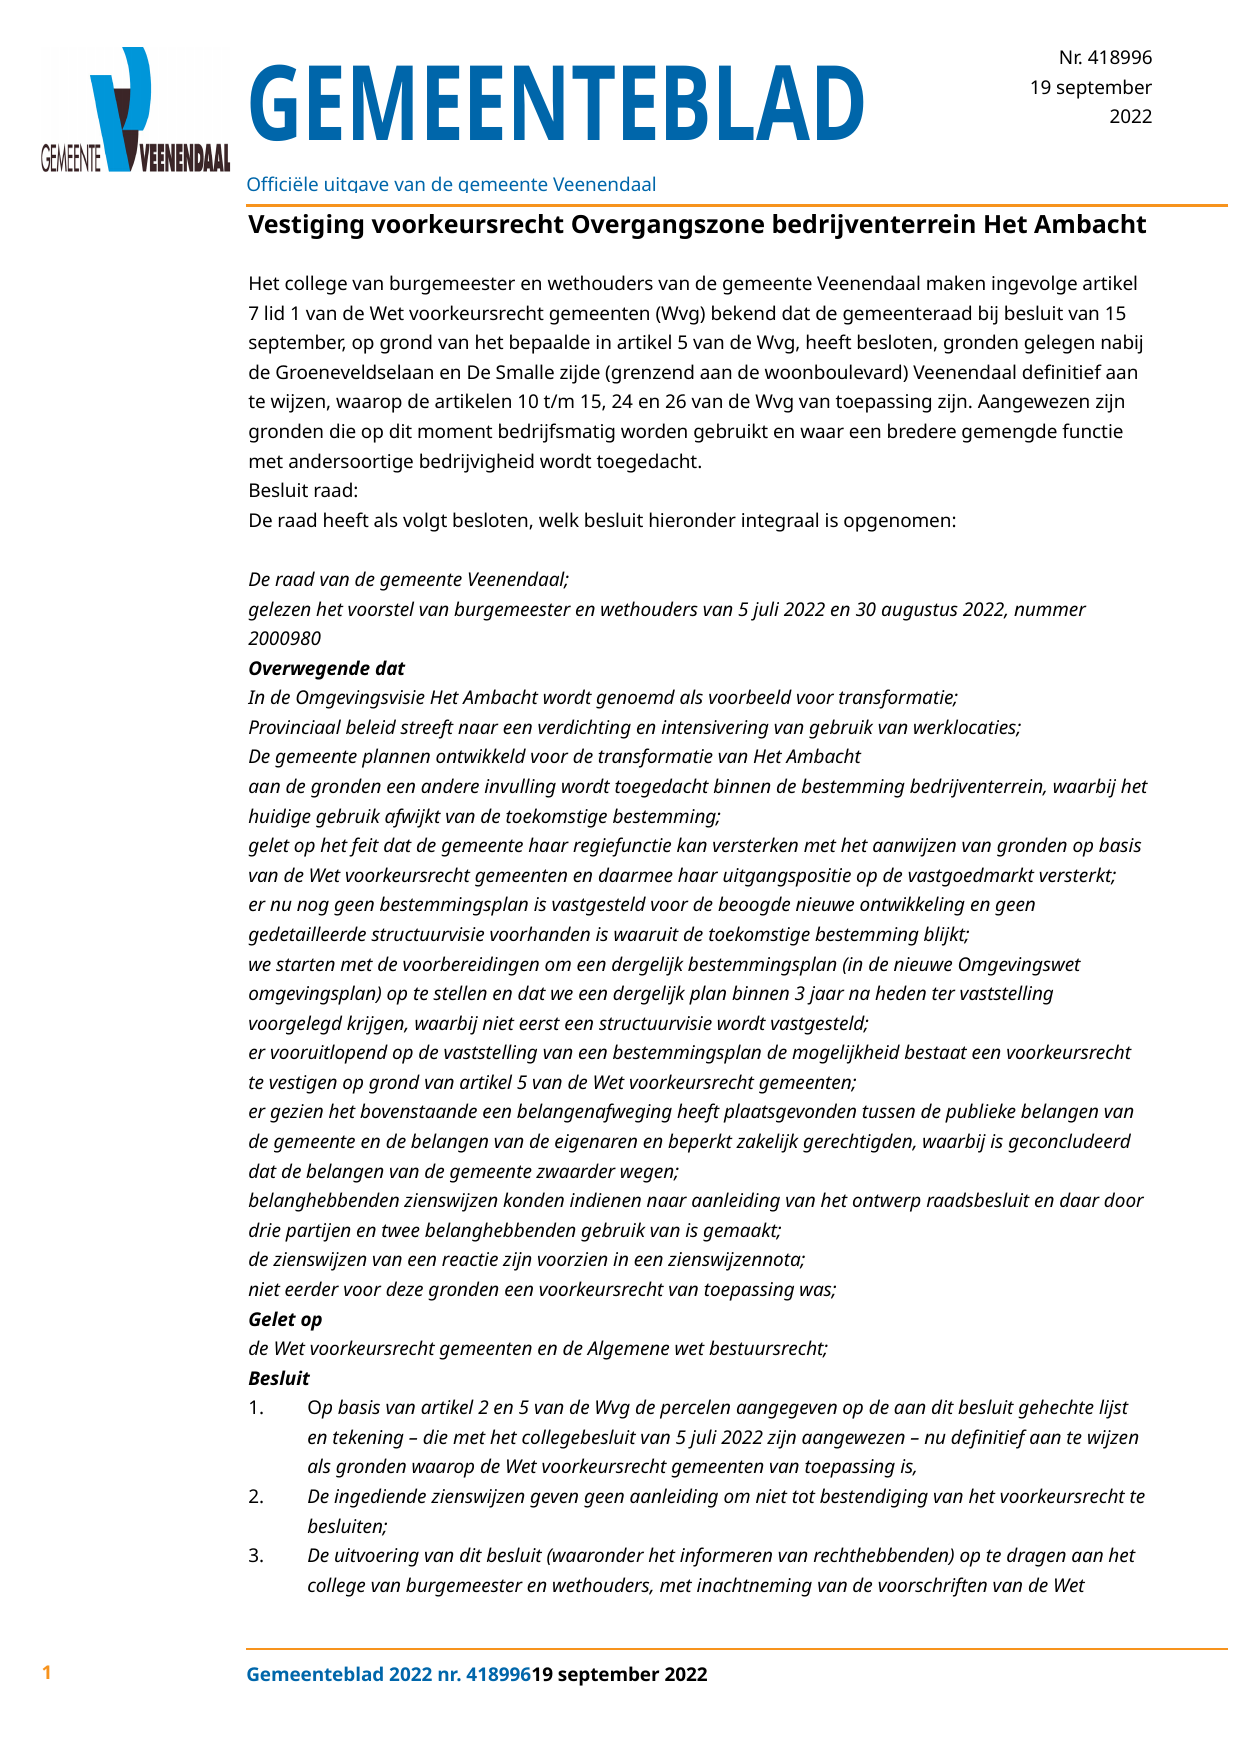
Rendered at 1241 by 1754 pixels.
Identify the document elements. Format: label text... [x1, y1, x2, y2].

text De raad heeft als volgt besloten, welk besluit hieronder integraal is opgenomen: [248, 507, 1152, 533]
text Het college van burgemeester en wethouders van de gemeente Veenendaal maken ingevolge artikel 7 lid 1 van de Wet voorkeursrecht gemeenten (Wvg) bekend dat de gemeenteraad bij besluit van 15 september, op grond van het bepaalde in artikel 5 van de Wvg, heeft besloten, gronden gelegen nabij de Groeneveldselaan en De Smalle zijde (grenzend aan de woonboulevard) Veenendaal definitief aan te wijzen, waarop de artikelen 10 t/m 15, 24 en 26 van de Wvg van toepassing zijn. Aangewezen zijn gronden die op dit moment bedrijfsmatig worden gebruikt en waar een bredere gemengde functie met andersoortige bedrijvigheid wordt toegedacht. [248, 270, 1152, 473]
list De ingediende zienswijzen geven geen aanleiding om niet tot bestendiging van het voorkeursrecht te besluiten; [248, 1483, 1152, 1538]
text er gezien het bovenstaande een belangenafweging heeft plaatsgevonden tussen de publieke belangen van de gemeente en de belangen van de eigenaren en beperkt zakelijk gerechtigden, waarbij is geconcludeerd dat de belangen van de gemeente zwaarder wegen; [248, 1099, 1152, 1183]
picture [123, 47, 231, 172]
text we starten met de voorbereidingen om een dergelijk bestemmingsplan (in de nieuwe Omgevingswet omgevingsplan) op te stellen en dat we een dergelijk plan binnen 3 jaar na heden ter vaststelling voorgelegd krijgen, waarbij niet eerst een structuurvisie wordt vastgesteld; [248, 951, 1152, 1036]
text niet eerder voor deze gronden een voorkeursrecht van toepassing was; [248, 1276, 1152, 1302]
text belanghebbenden zienswijzen konden indienen naar aanleiding van het ontwerp raadsbesluit en daar door drie partijen en twee belanghebbenden gebruik van is gemaakt; [248, 1187, 1152, 1243]
picture [41, 47, 130, 172]
text Gelet op [248, 1306, 1152, 1331]
text gelezen het voorstel van burgemeester en wethouders van 5 juli 2022 en 30 augustus 2022, nummer 2000980 [248, 596, 1152, 651]
text de zienswijzen van een reactie zijn voorzien in een zienswijzennota; [248, 1247, 1152, 1272]
text aan de gronden een andere invulling wordt toegedacht binnen de bestemming bedrijventerrein, waarbij het huidige gebruik afwijkt van de toekomstige bestemming; [248, 773, 1152, 828]
text Provinciaal beleid streeft naar een verdichting en intensivering van gebruik van werklocaties; [248, 714, 1152, 740]
text Overwegende dat [248, 655, 1152, 681]
text Besluit [248, 1365, 1152, 1391]
text In de Omgevingsvisie Het Ambacht wordt genoemd als voorbeeld voor transformatie; [248, 684, 1152, 710]
list De uitvoering van dit besluit (waaronder het informeren van rechthebbenden) op te dragen aan het college van burgemeester en wethouders, met inachtneming van de voorschriften van de Wet [248, 1542, 1152, 1598]
text de Wet voorkeursrecht gemeenten en de Algemene wet bestuursrecht; [248, 1335, 1152, 1361]
list Op basis van artikel 2 en 5 van de Wvg de percelen aangegeven op de aan dit besluit gehechte lijst en tekening – die met het collegebesluit van 5 juli 2022 zijn aangewezen – nu definitief aan te wijzen als gronden waarop de Wet voorkeursrecht gemeenten van toepassing is, [248, 1394, 1152, 1479]
text Vestiging voorkeursrecht Overgangszone bedrijventerrein Het Ambacht [248, 207, 1152, 241]
text er nu nog geen bestemmingsplan is vastgesteld voor de beoogde nieuwe ontwikkeling en geen gedetailleerde structuurvisie voorhanden is waaruit de toekomstige bestemming blijkt; [248, 892, 1152, 947]
text De raad van de gemeente Veenendaal; [248, 566, 1152, 592]
text er vooruitlopend op de vaststelling van een bestemmingsplan de mogelijkheid bestaat een voorkeursrecht te vestigen op grond van artikel 5 van de Wet voorkeursrecht gemeenten; [248, 1039, 1152, 1095]
text De gemeente plannen ontwikkeld voor de transformatie van Het Ambacht [248, 744, 1152, 769]
text Besluit raad: [248, 477, 1152, 503]
text gelet op het feit dat de gemeente haar regiefunctie kan versterken met het aanwijzen van gronden op basis van de Wet voorkeursrecht gemeenten en daarmee haar uitgangspositie op de vastgoedmarkt versterkt; [248, 832, 1152, 888]
